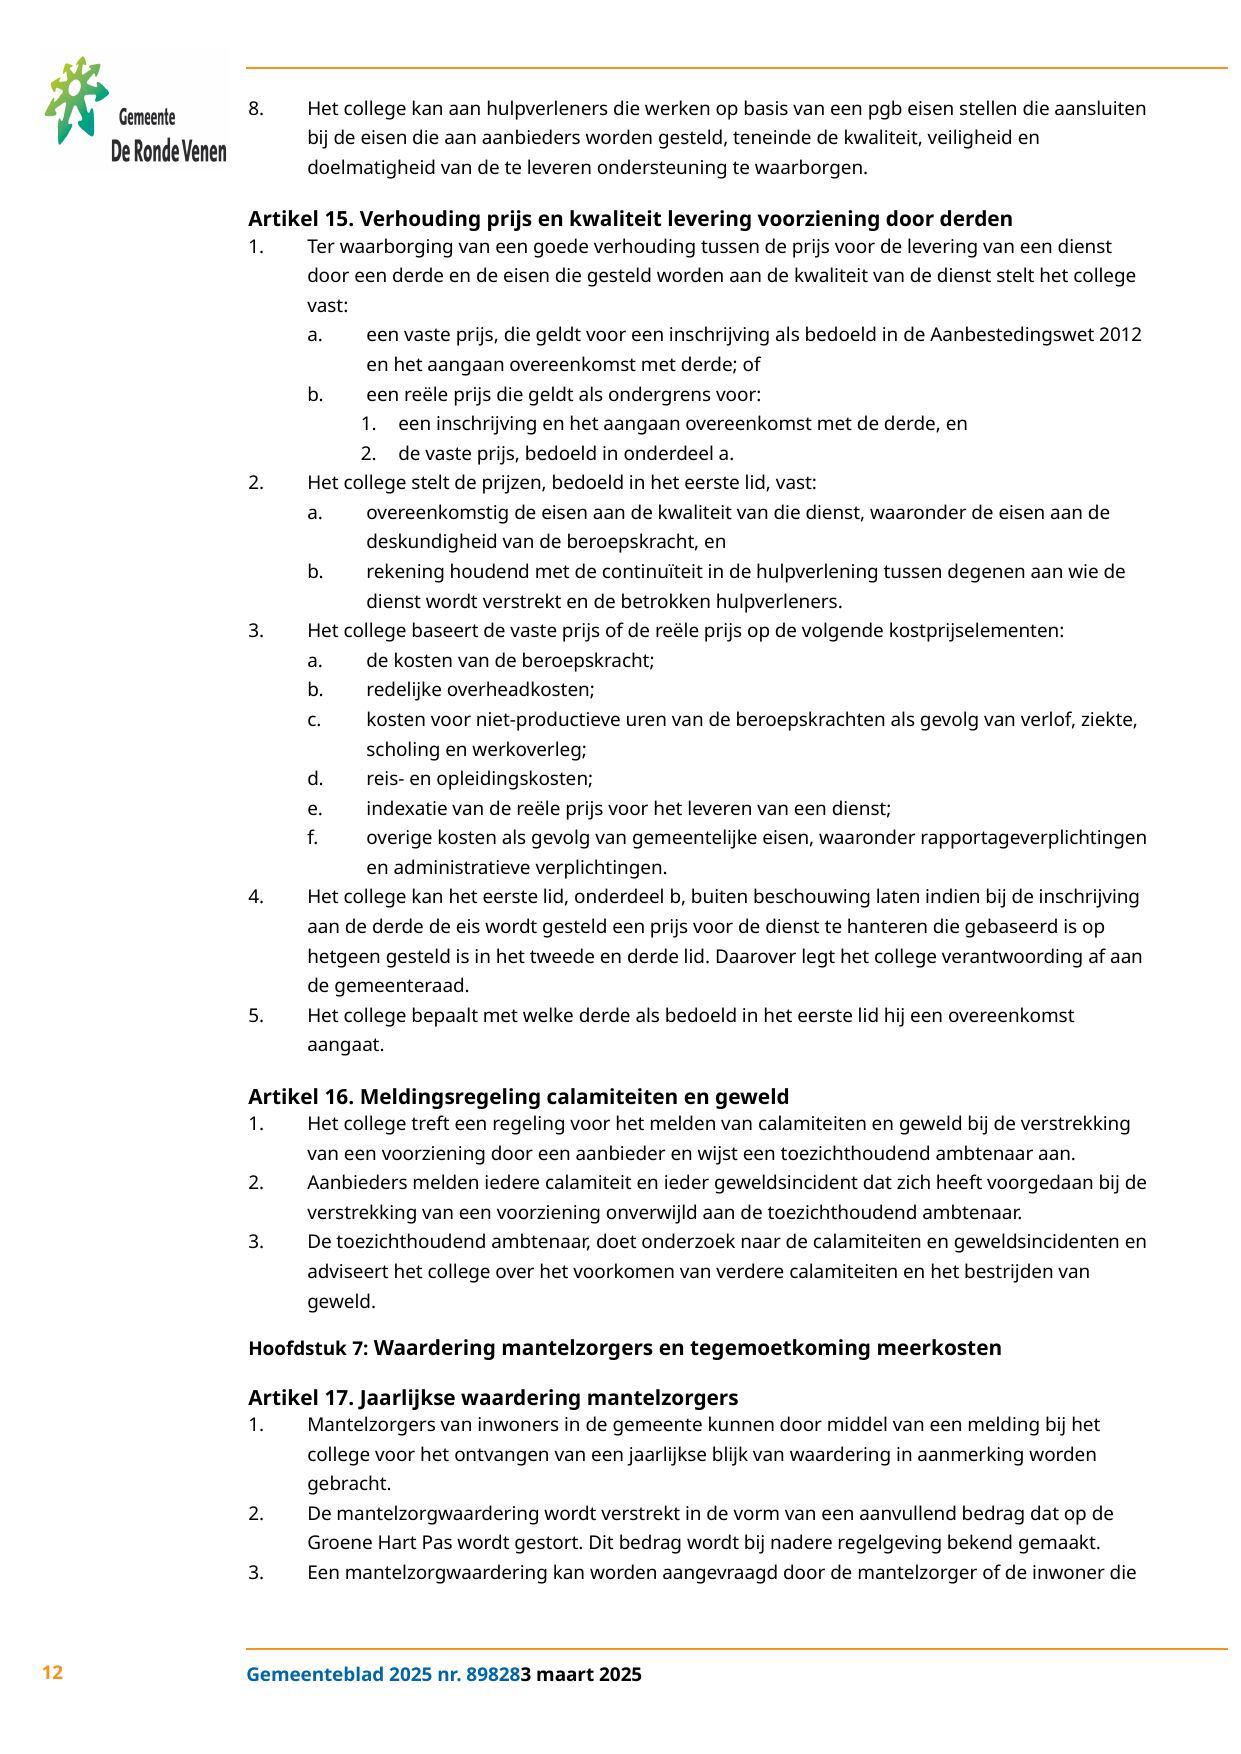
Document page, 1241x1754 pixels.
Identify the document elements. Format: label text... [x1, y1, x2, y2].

list kosten voor niet-productieve uren van de beroepskrachten als gevolg van verlof, ziekte, scholing en werkoverleg; [307, 706, 1152, 761]
list overige kosten als gevolg van gemeentelijke eisen, waaronder rapportageverplichtingen en administratieve verplichtingen. [307, 824, 1152, 880]
list Het college treft een regeling voor het melden van calamiteiten en geweld bij de verstrekking van een voorziening door een aanbieder en wijst een toezichthoudend ambtenaar aan. [248, 1110, 1152, 1166]
list Het college stelt de prijzen, bedoeld in het eerste lid, vast: [248, 469, 1152, 495]
list Het college kan aan hulpverleners die werken op basis van een pgb eisen stellen die aansluiten bij de eisen die aan aanbieders worden gesteld, teneinde de kwaliteit, veiligheid en doelmatigheid van de te leveren ondersteuning te waarborgen. [248, 95, 1152, 180]
picture [41, 47, 231, 172]
list de kosten van de beroepskracht; [307, 647, 1152, 673]
list rekening houdend met de continuïteit in de hulpverlening tussen degenen aan wie de dienst wordt verstrekt en de betrokken hulpverleners. [307, 558, 1152, 613]
list Het college baseert de vaste prijs of de reële prijs op de volgende kostprijselementen: [248, 617, 1152, 643]
text Artikel 15. Verhouding prijs en kwaliteit levering voorziening door derden [248, 204, 1152, 233]
list redelijke overheadkosten; [307, 677, 1152, 702]
text Hoofdstuk 7: Waardering mantelzorgers en tegemoetkoming meerkosten [248, 1333, 1152, 1362]
list Ter waarborging van een goede verhouding tussen de prijs voor de levering van een dienst door een derde en de eisen die gesteld worden aan de kwaliteit van de dienst stelt het college vast: [248, 233, 1152, 318]
list een inschrijving en het aangaan overeenkomst met de derde, en [361, 410, 1152, 436]
list indexatie van de reële prijs voor het leveren van een dienst; [307, 795, 1152, 821]
list Het college bepaalt met welke derde als bedoeld in het eerste lid hij een overeenkomst aangaat. [248, 1002, 1152, 1057]
list een vaste prijs, die geldt voor een inschrijving als bedoeld in de Aanbestedingswet 2012 en het aangaan overeenkomst met derde; of [307, 322, 1152, 377]
list overeenkomstig de eisen aan de kwaliteit van die dienst, waaronder de eisen aan de deskundigheid van de beroepskracht, en [307, 499, 1152, 554]
list de vaste prijs, bedoeld in onderdeel a. [361, 440, 1152, 466]
list De mantelzorgwaardering wordt verstrekt in de vorm van een aanvullend bedrag dat op de Groene Hart Pas wordt gestort. Dit bedrag wordt bij nadere regelgeving bekend gemaakt. [248, 1500, 1152, 1555]
list Het college kan het eerste lid, onderdeel b, buiten beschouwing laten indien bij de inschrijving aan de derde de eis wordt gesteld een prijs voor de dienst te hanteren die gebaseerd is op hetgeen gesteld is in het tweede en derde lid. Daarover legt het college verantwoording af aan de gemeenteraad. [248, 884, 1152, 998]
list Mantelzorgers van inwoners in de gemeente kunnen door middel van een melding bij het college voor het ontvangen van een jaarlijkse blijk van waardering in aanmerking worden gebracht. [248, 1411, 1152, 1496]
text Artikel 16. Meldingsregeling calamiteiten en geweld [248, 1082, 1152, 1110]
list Aanbieders melden iedere calamiteit en ieder geweldsincident dat zich heeft voorgedaan bij de verstrekking van een voorziening onverwijld aan de toezichthoudend ambtenaar. [248, 1169, 1152, 1225]
list reis- en opleidingskosten; [307, 765, 1152, 791]
list De toezichthoudend ambtenaar, doet onderzoek naar de calamiteiten en geweldsincidenten en adviseert het college over het voorkomen van verdere calamiteiten en het bestrijden van geweld. [248, 1229, 1152, 1314]
text Artikel 17. Jaarlijkse waardering mantelzorgers [248, 1383, 1152, 1411]
list Een mantelzorgwaardering kan worden aangevraagd door de mantelzorger of de inwoner die [248, 1559, 1152, 1585]
list een reële prijs die geldt als ondergrens voor: [307, 381, 1152, 406]
